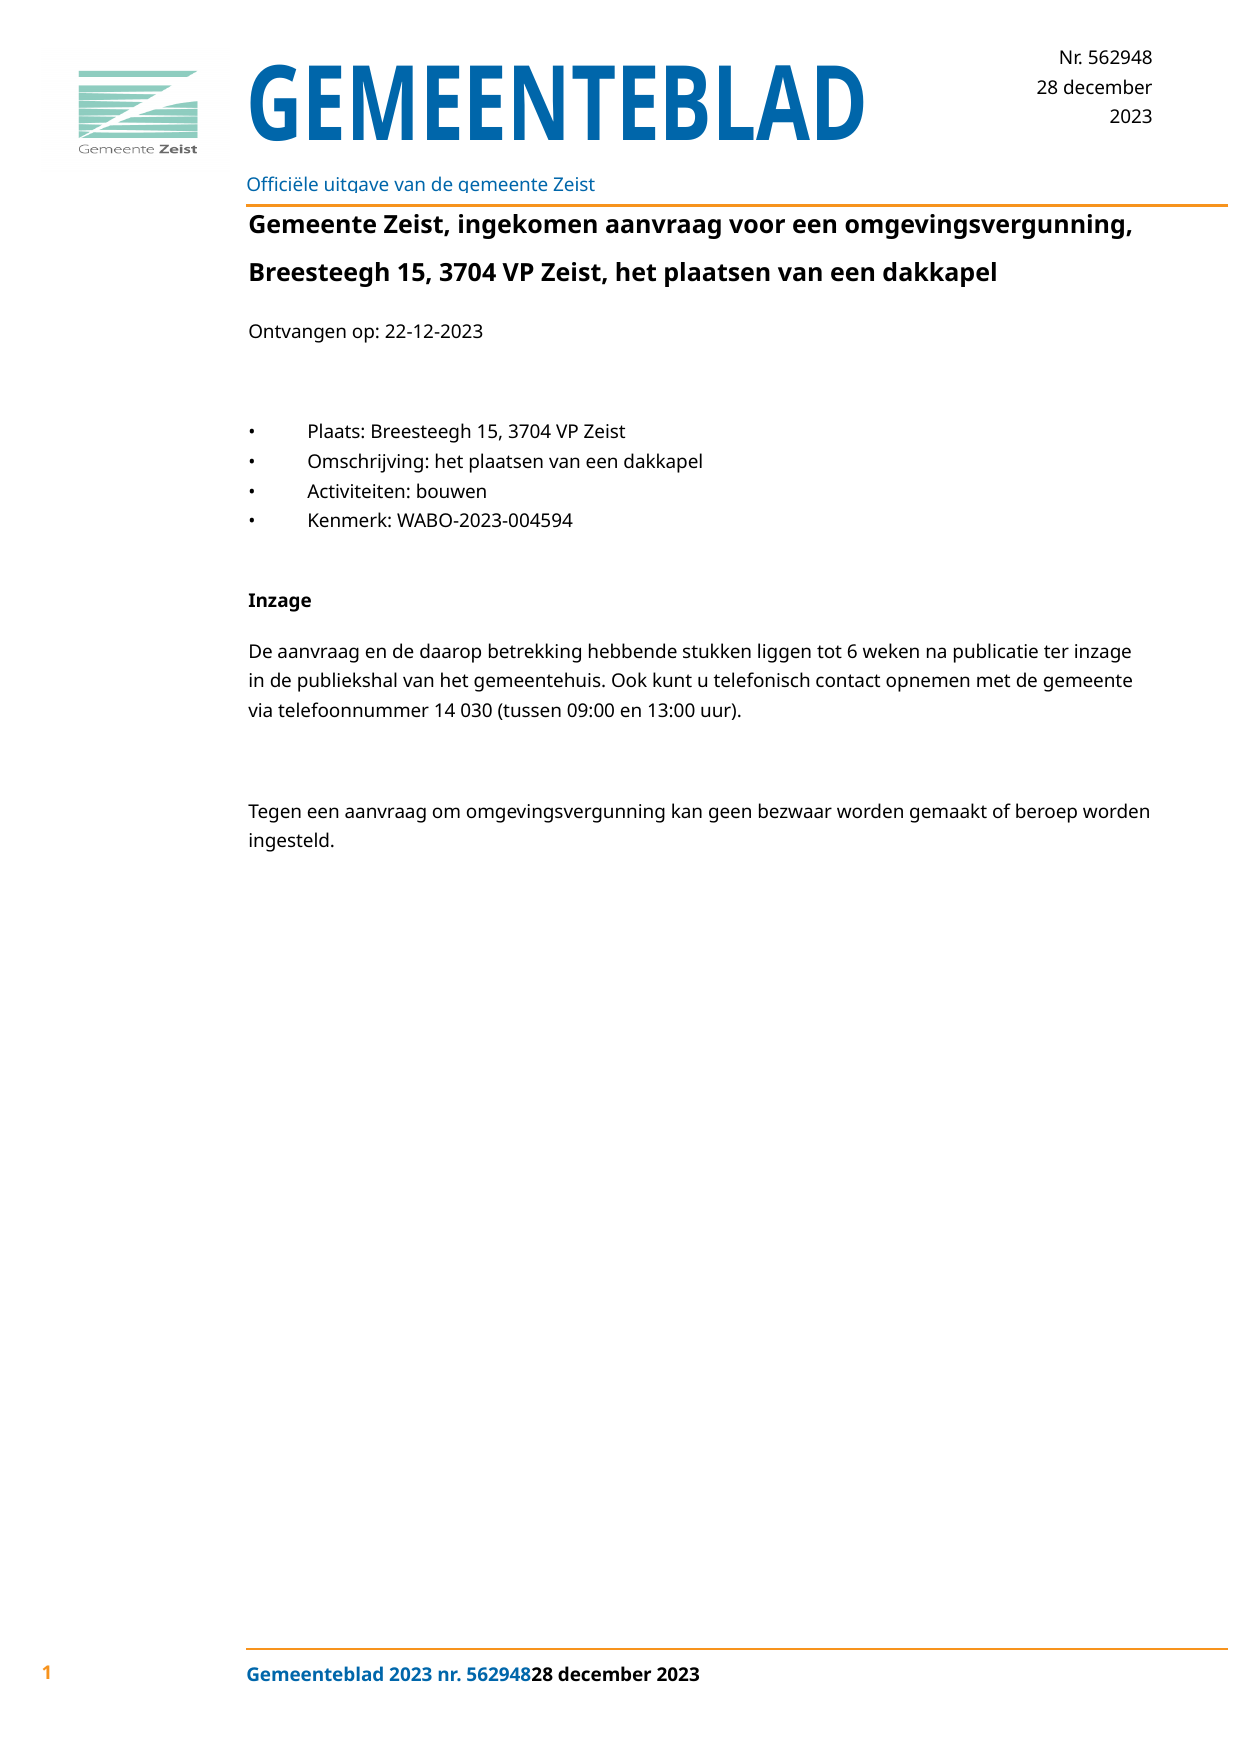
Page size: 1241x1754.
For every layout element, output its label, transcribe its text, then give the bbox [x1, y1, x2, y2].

list Kenmerk: WABO-2023-004594 [248, 507, 1152, 533]
text Gemeente Zeist, ingekomen aanvraag voor een omgevingsvergunning, Breesteegh 15, 3704 VP Zeist, het plaatsen van een dakkapel [248, 207, 1152, 288]
text Tegen een aanvraag om omgevingsvergunning kan geen bezwaar worden gemaakt of beroep worden ingesteld. [248, 798, 1152, 853]
text Inzage [248, 587, 1152, 613]
list Omschrijving: het plaatsen van een dakkapel [248, 448, 1152, 474]
text De aanvraag en de daarop betrekking hebbende stukken liggen tot 6 weken na publicatie ter inzage in de publiekshal van het gemeentehuis. Ook kunt u telefonisch contact opnemen met de gemeente via telefoonnummer 14 030 (tussen 09:00 en 13:00 uur). [248, 638, 1152, 723]
list Plaats: Breesteegh 15, 3704 VP Zeist [248, 419, 1152, 444]
picture [41, 47, 231, 172]
text Ontvangen op: 22-12-2023 [248, 318, 1152, 344]
list Activiteiten: bouwen [248, 478, 1152, 504]
